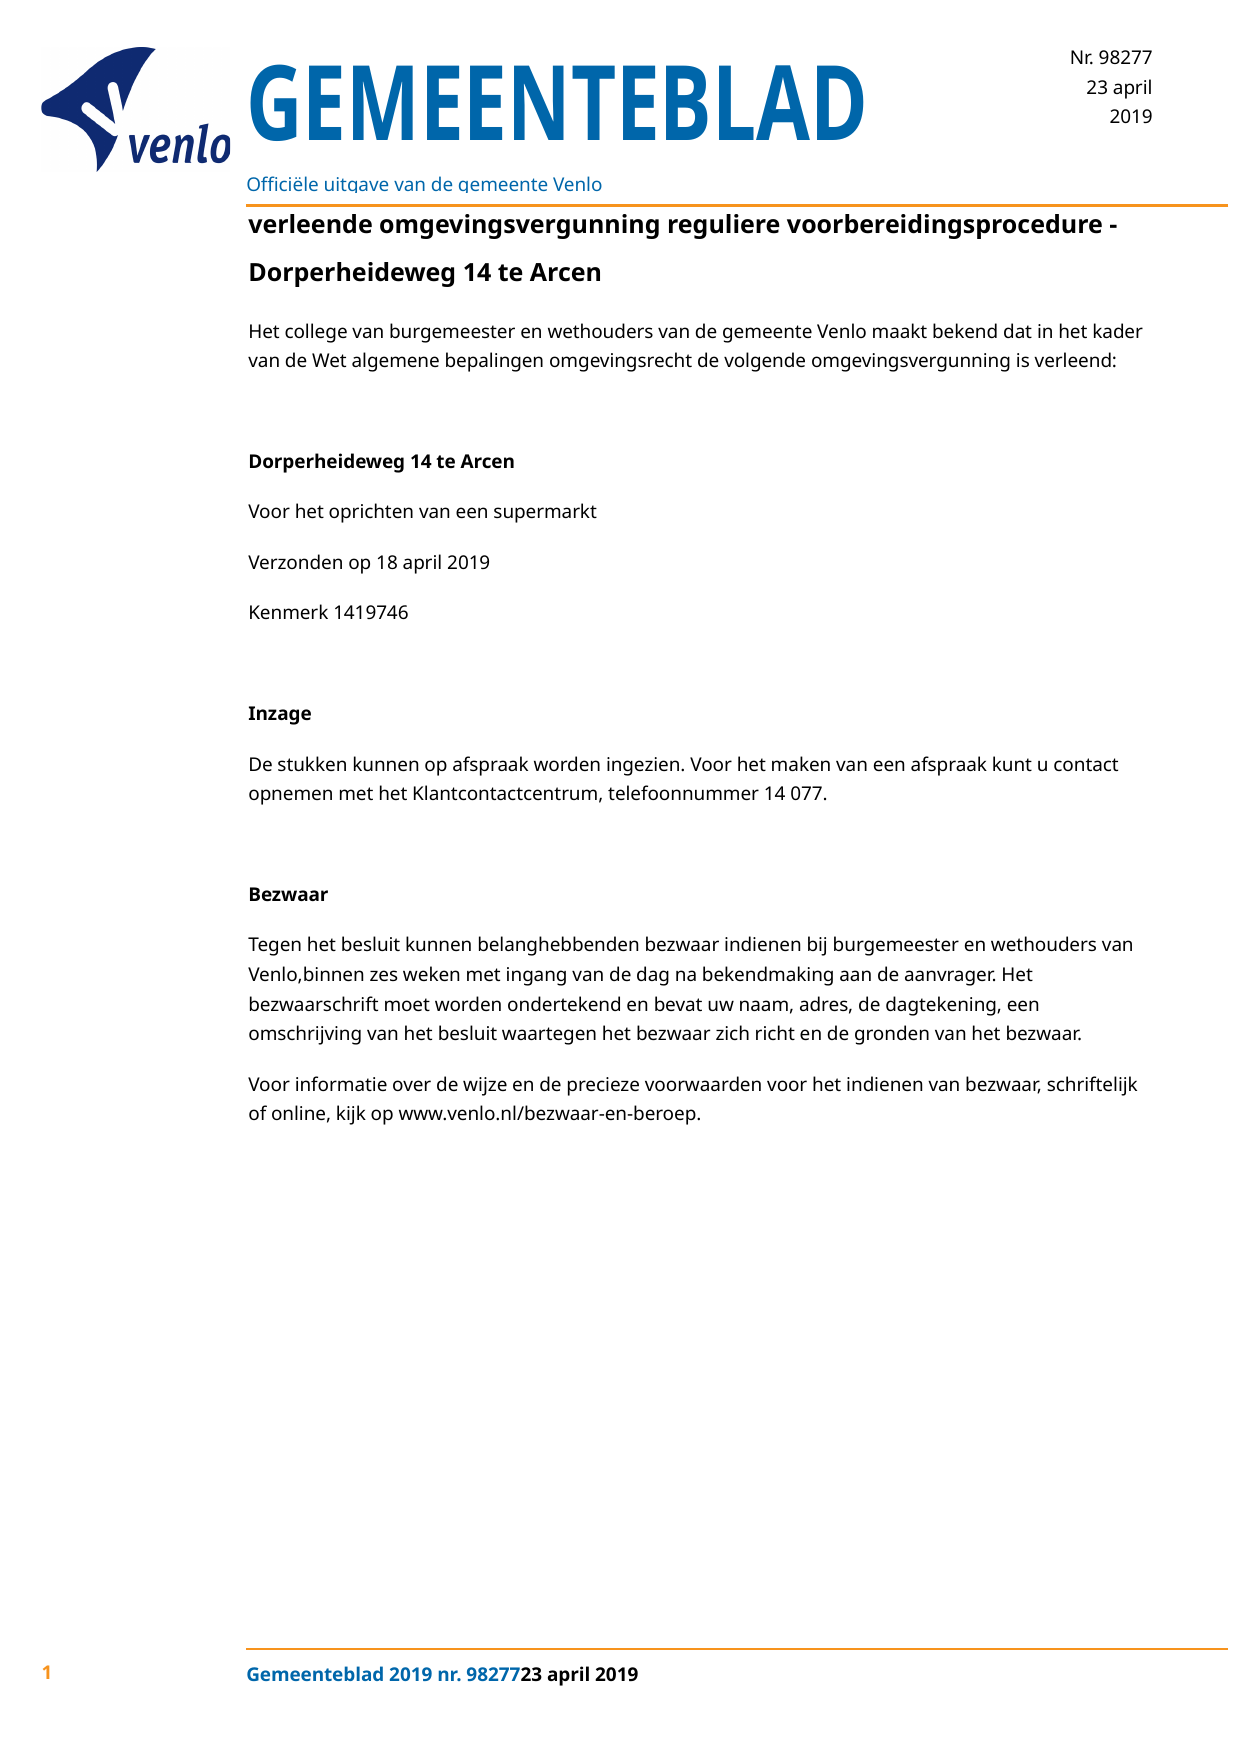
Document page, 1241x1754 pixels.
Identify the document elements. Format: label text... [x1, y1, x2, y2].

text Voor het oprichten van een supermarkt [248, 499, 1152, 524]
text De stukken kunnen op afspraak worden ingezien. Voor het maken van een afspraak kunt u contact opnemen met het Klantcontactcentrum, telefoonnummer 14 077. [248, 751, 1152, 806]
text Tegen het besluit kunnen belanghebbenden bezwaar indienen bij burgemeester en wethouders van Venlo,binnen zes weken met ingang van de dag na bekendmaking aan de aanvrager. Het bezwaarschrift moet worden ondertekend en bevat uw naam, adres, de dagtekening, een omschrijving van het besluit waartegen het bezwaar zich richt en de gronden van het bezwaar. [248, 932, 1152, 1046]
text Voor informatie over de wijze en de precieze voorwaarden voor het indienen van bezwaar, schriftelijk of online, kijk op www.venlo.nl/bezwaar-en-beroep. [248, 1071, 1152, 1126]
text Inzage [248, 700, 1152, 726]
picture [41, 47, 231, 172]
text Verzonden op 18 april 2019 [248, 549, 1152, 575]
text Dorperheideweg 14 te Arcen [248, 448, 1152, 474]
text Kenmerk 1419746 [248, 599, 1152, 625]
text Bezwaar [248, 881, 1152, 907]
text Het college van burgemeester en wethouders van de gemeente Venlo maakt bekend dat in het kader van de Wet algemene bepalingen omgevingsrecht de volgende omgevingsvergunning is verleend: [248, 318, 1152, 373]
text verleende omgevingsvergunning reguliere voorbereidingsprocedure - Dorperheideweg 14 te Arcen [248, 207, 1152, 288]
